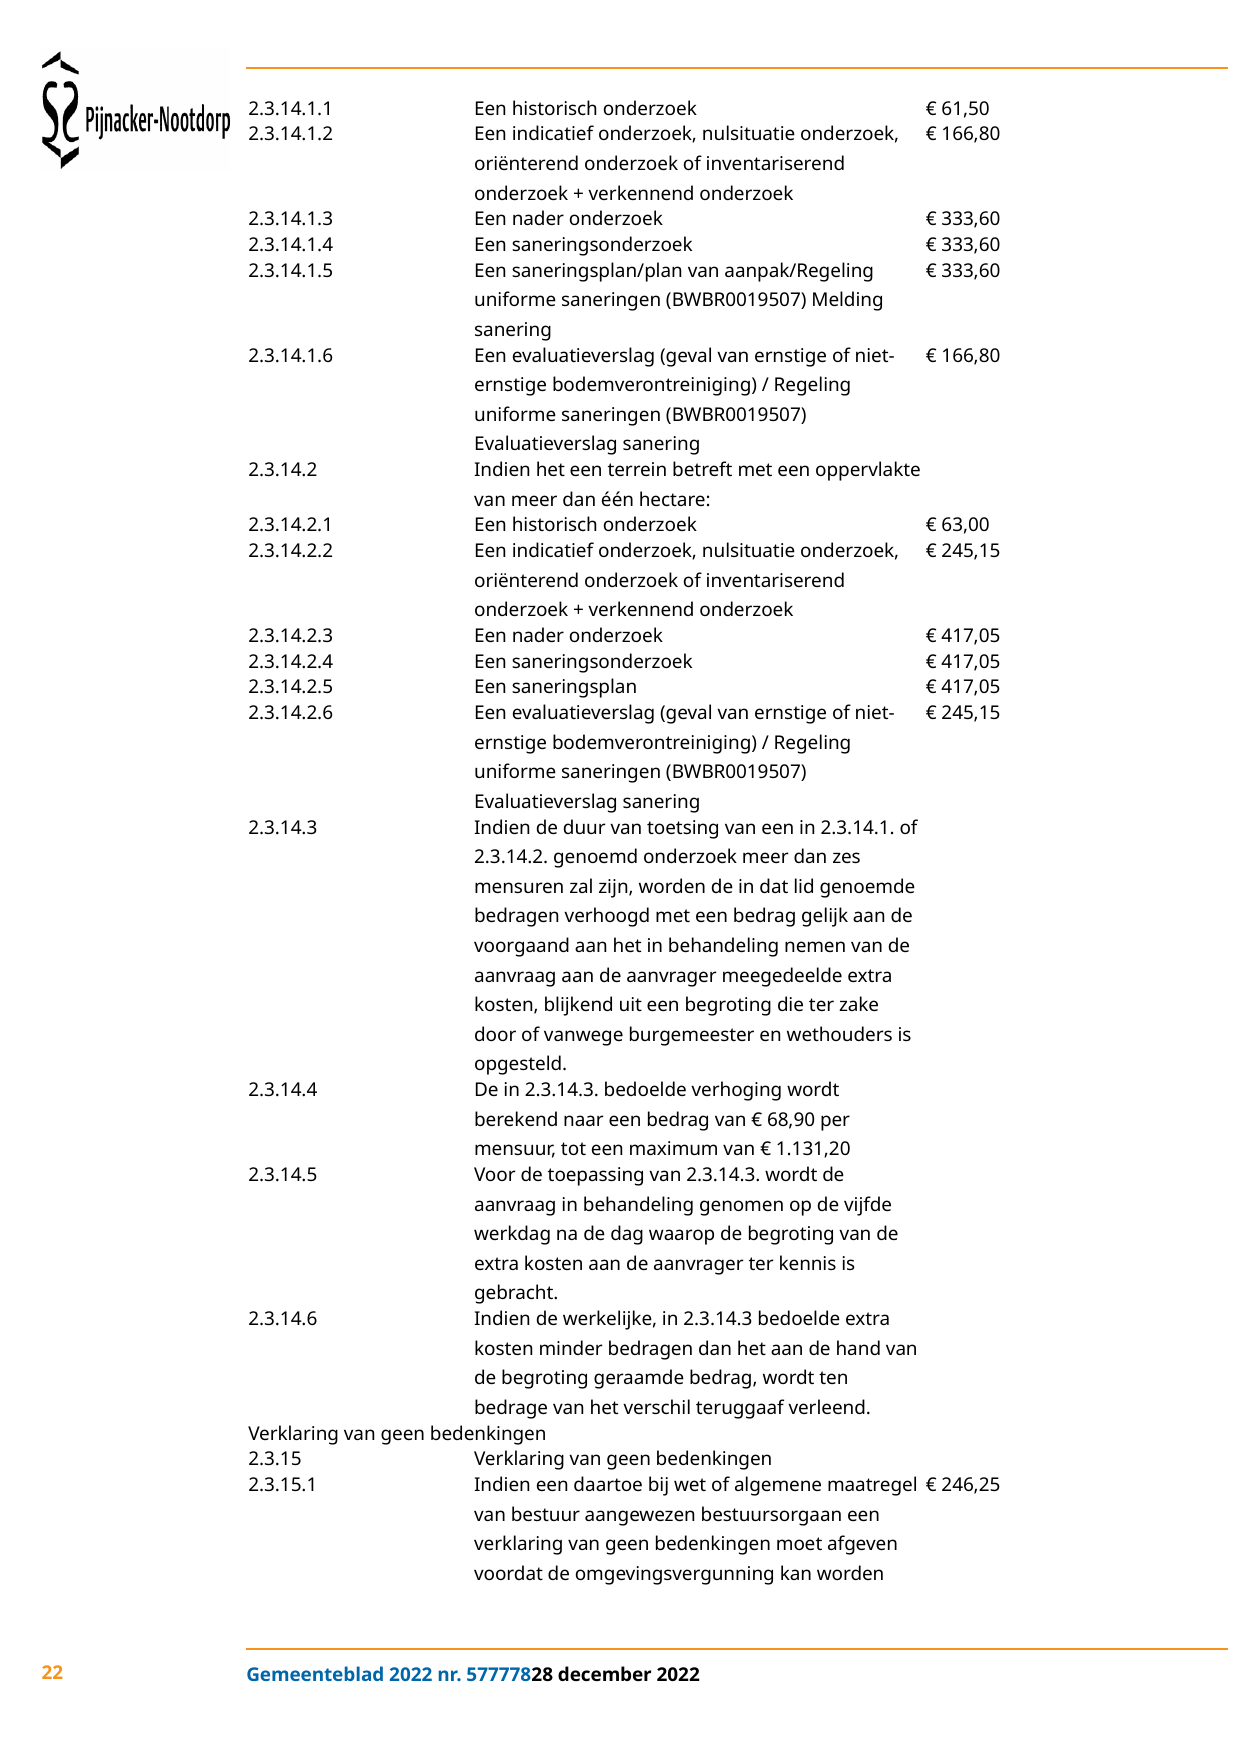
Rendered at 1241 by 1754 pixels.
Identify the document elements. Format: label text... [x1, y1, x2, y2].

table_cell 2.3.14.5 [248, 1161, 474, 1305]
table_cell € 246,25 [926, 1471, 1152, 1586]
table_cell € 417,05 [926, 648, 1152, 674]
table_cell € 417,05 [926, 674, 1152, 699]
table_cell Een indicatief onderzoek, nulsituatie onderzoek, oriënterend onderzoek of inventariserend onderzoek + verkennend onderzoek [474, 537, 926, 622]
table_cell Een nader onderzoek [474, 622, 926, 648]
table_cell € 166,80 [926, 121, 1152, 205]
table_cell € 333,60 [926, 257, 1152, 342]
table_cell De in 2.3.14.3. bedoelde verhoging wordt berekend naar een bedrag van € 68,90 per mensuur, tot een maximum van € 1.131,20 [474, 1076, 926, 1161]
table_cell 2.3.14.2.4 [248, 648, 474, 674]
table_cell Een evaluatieverslag (geval van ernstige of niet-ernstige bodemverontreiniging) / Regeling uniforme saneringen (BWBR0019507) Evaluatieverslag sanering [474, 699, 926, 814]
table_cell [926, 814, 1152, 1076]
table_cell Verklaring van geen bedenkingen [248, 1420, 1152, 1445]
table_cell 2.3.14.2.1 [248, 512, 474, 537]
table_cell Een historisch onderzoek [474, 95, 926, 121]
table_cell 2.3.15 [248, 1445, 474, 1471]
table_cell 2.3.14.1.2 [248, 121, 474, 205]
table_cell [926, 1161, 1152, 1305]
table_cell 2.3.15.1 [248, 1471, 474, 1586]
table_cell € 166,80 [926, 342, 1152, 456]
table_cell Een nader onderzoek [474, 205, 926, 231]
table_cell 2.3.14.1.4 [248, 231, 474, 257]
table_cell 2.3.14.1.3 [248, 205, 474, 231]
table_cell € 245,15 [926, 699, 1152, 814]
table_cell 2.3.14.2.5 [248, 674, 474, 699]
table_cell Een evaluatieverslag (geval van ernstige of niet-ernstige bodemverontreiniging) / Regeling uniforme saneringen (BWBR0019507) Evaluatieverslag sanering [474, 342, 926, 456]
table_cell 2.3.14.6 [248, 1305, 474, 1420]
table_cell [926, 456, 1152, 512]
table_cell 2.3.14.3 [248, 814, 474, 1076]
table_cell 2.3.14.2 [248, 456, 474, 512]
table_cell 2.3.14.2.3 [248, 622, 474, 648]
table_cell € 333,60 [926, 205, 1152, 231]
table_cell € 61,50 [926, 95, 1152, 121]
table_cell Een saneringsplan/plan van aanpak/Regeling uniforme saneringen (BWBR0019507) Melding sanering [474, 257, 926, 342]
table_cell 2.3.14.1.6 [248, 342, 474, 456]
table_cell Indien een daartoe bij wet of algemene maatregel van bestuur aangewezen bestuursorgaan een verklaring van geen bedenkingen moet afgeven voordat de omgevingsvergunning kan worden [474, 1471, 926, 1586]
table_cell 2.3.14.1.5 [248, 257, 474, 342]
table_cell [926, 1076, 1152, 1161]
table_cell 2.3.14.2.6 [248, 699, 474, 814]
table_cell 2.3.14.2.2 [248, 537, 474, 622]
table_cell Indien de werkelijke, in 2.3.14.3 bedoelde extra kosten minder bedragen dan het aan de hand van de begroting geraamde bedrag, wordt ten bedrage van het verschil teruggaaf verleend. [474, 1305, 926, 1420]
table_cell € 333,60 [926, 231, 1152, 257]
table_cell 2.3.14.4 [248, 1076, 474, 1161]
table_cell Indien het een terrein betreft met een oppervlakte van meer dan één hectare: [474, 456, 926, 512]
table_cell 2.3.14.1.1 [248, 95, 474, 121]
table_cell € 245,15 [926, 537, 1152, 622]
table_cell Een indicatief onderzoek, nulsituatie onderzoek, oriënterend onderzoek of inventariserend onderzoek + verkennend onderzoek [474, 121, 926, 205]
table_cell Een saneringsonderzoek [474, 648, 926, 674]
table_cell Een historisch onderzoek [474, 512, 926, 537]
table_cell Indien de duur van toetsing van een in 2.3.14.1. of 2.3.14.2. genoemd onderzoek meer dan zes mensuren zal zijn, worden de in dat lid genoemde bedragen verhoogd met een bedrag gelijk aan de voorgaand aan het in behandeling nemen van de aanvraag aan de aanvrager meegedeelde extra kosten, blijkend uit een begroting die ter zake door of vanwege burgemeester en wethouders is opgesteld. [474, 814, 926, 1076]
table_cell € 63,00 [926, 512, 1152, 537]
table_cell Een saneringsonderzoek [474, 231, 926, 257]
table_cell Een saneringsplan [474, 674, 926, 699]
table_cell Verklaring van geen bedenkingen [474, 1445, 926, 1471]
table_cell [926, 1445, 1152, 1471]
table_cell Voor de toepassing van 2.3.14.3. wordt de aanvraag in behandeling genomen op de vijfde werkdag na de dag waarop de begroting van de extra kosten aan de aanvrager ter kennis is gebracht. [474, 1161, 926, 1305]
table_cell € 417,05 [926, 622, 1152, 648]
table_cell [926, 1305, 1152, 1420]
picture [41, 47, 231, 172]
